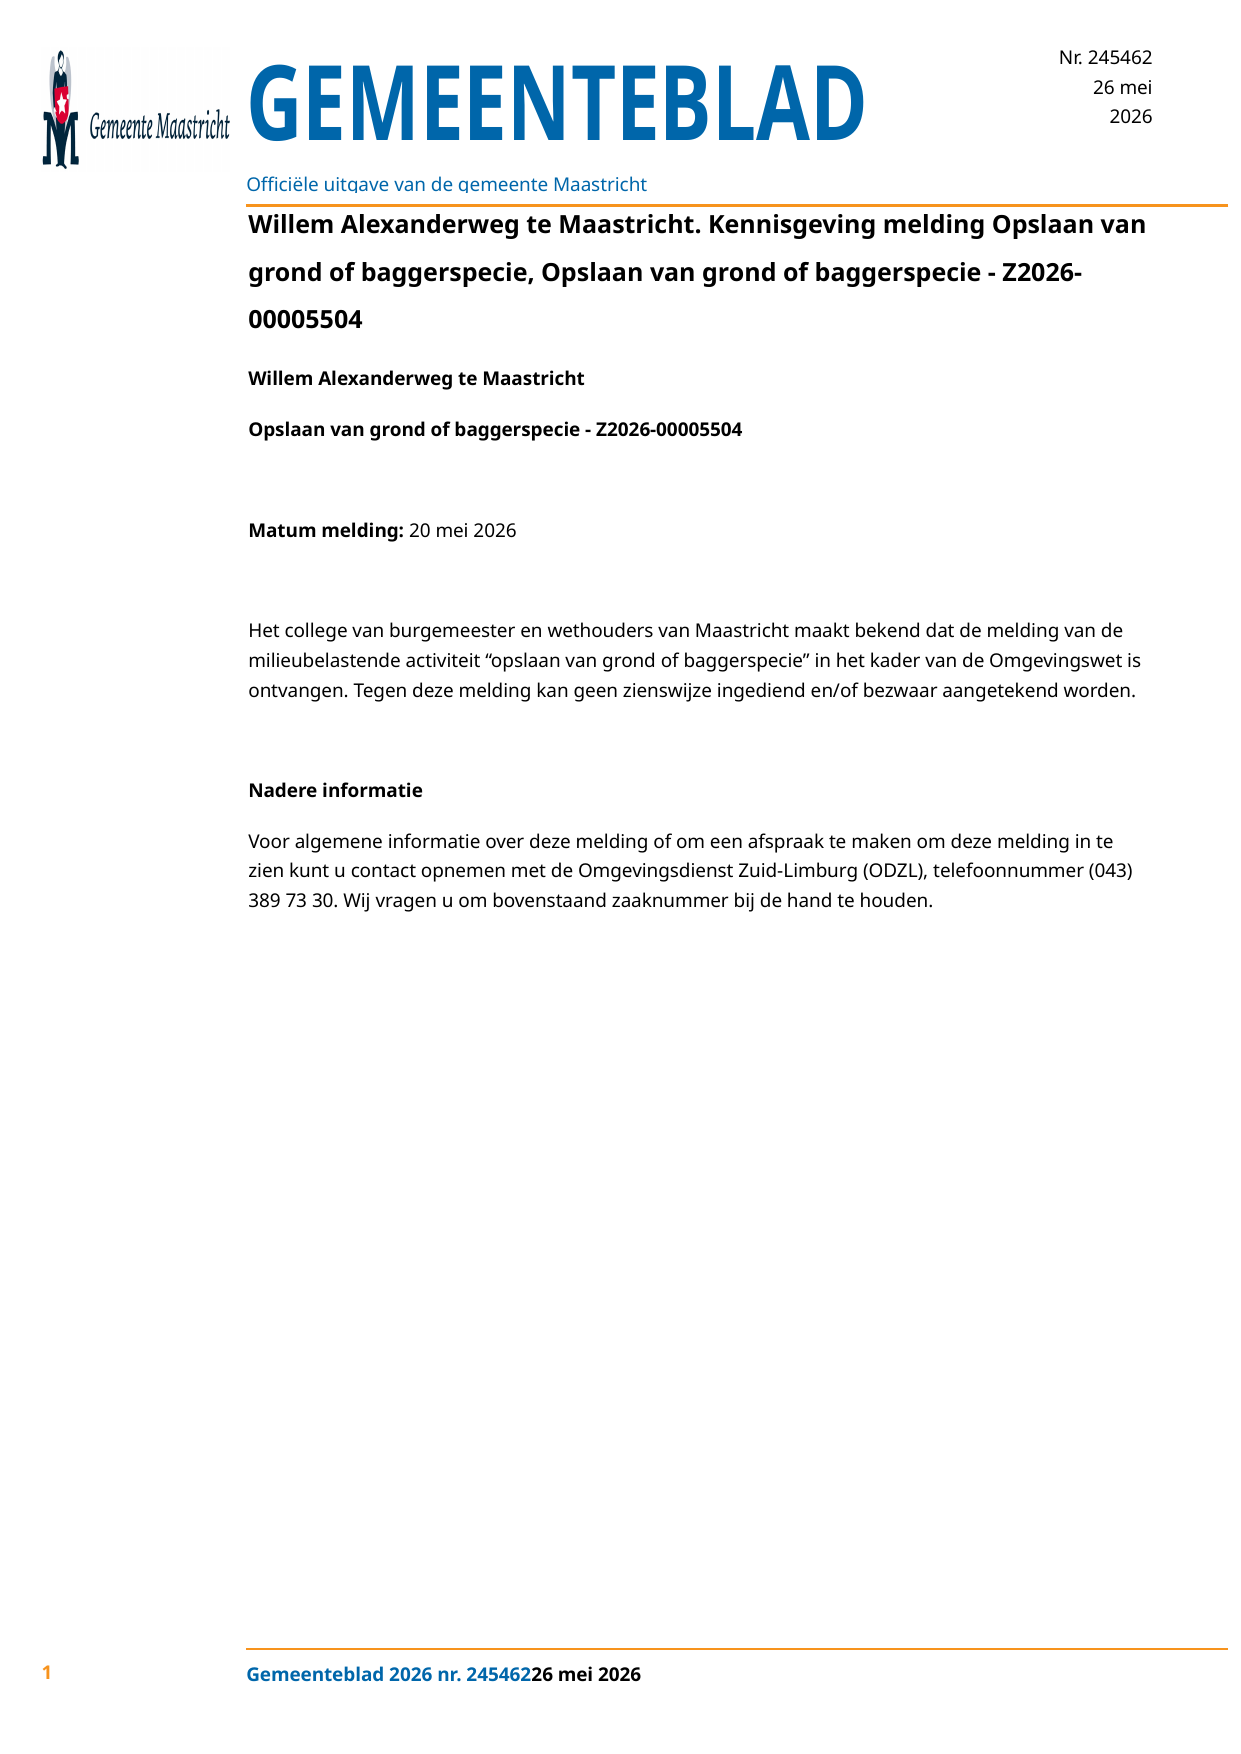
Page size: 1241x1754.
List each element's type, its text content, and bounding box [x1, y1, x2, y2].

picture [41, 47, 231, 172]
text Willem Alexanderweg te Maastricht. Kennisgeving melding Opslaan van grond of baggerspecie, Opslaan van grond of baggerspecie - Z2026-00005504 [248, 207, 1152, 336]
text Willem Alexanderweg te Maastricht [248, 366, 1152, 391]
text Het college van burgemeester en wethouders van Maastricht maakt bekend dat de melding van de milieubelastende activiteit “opslaan van grond of baggerspecie” in het kader van de Omgevingswet is ontvangen. Tegen deze melding kan geen zienswijze ingediend en/of bezwaar aangetekend worden. [248, 618, 1152, 702]
text Voor algemene informatie over deze melding of om een afspraak te maken om deze melding in te zien kunt u contact opnemen met de Omgevingsdienst Zuid-Limburg (ODZL), telefoonnummer (043) 389 73 30. Wij vragen u om bovenstaand zaaknummer bij de hand te houden. [248, 828, 1152, 913]
text Opslaan van grond of baggerspecie - Z2026-00005504 [248, 416, 1152, 442]
text Nadere informatie [248, 778, 1152, 803]
text Matum melding: 20 mei 2026 [248, 517, 1152, 542]
